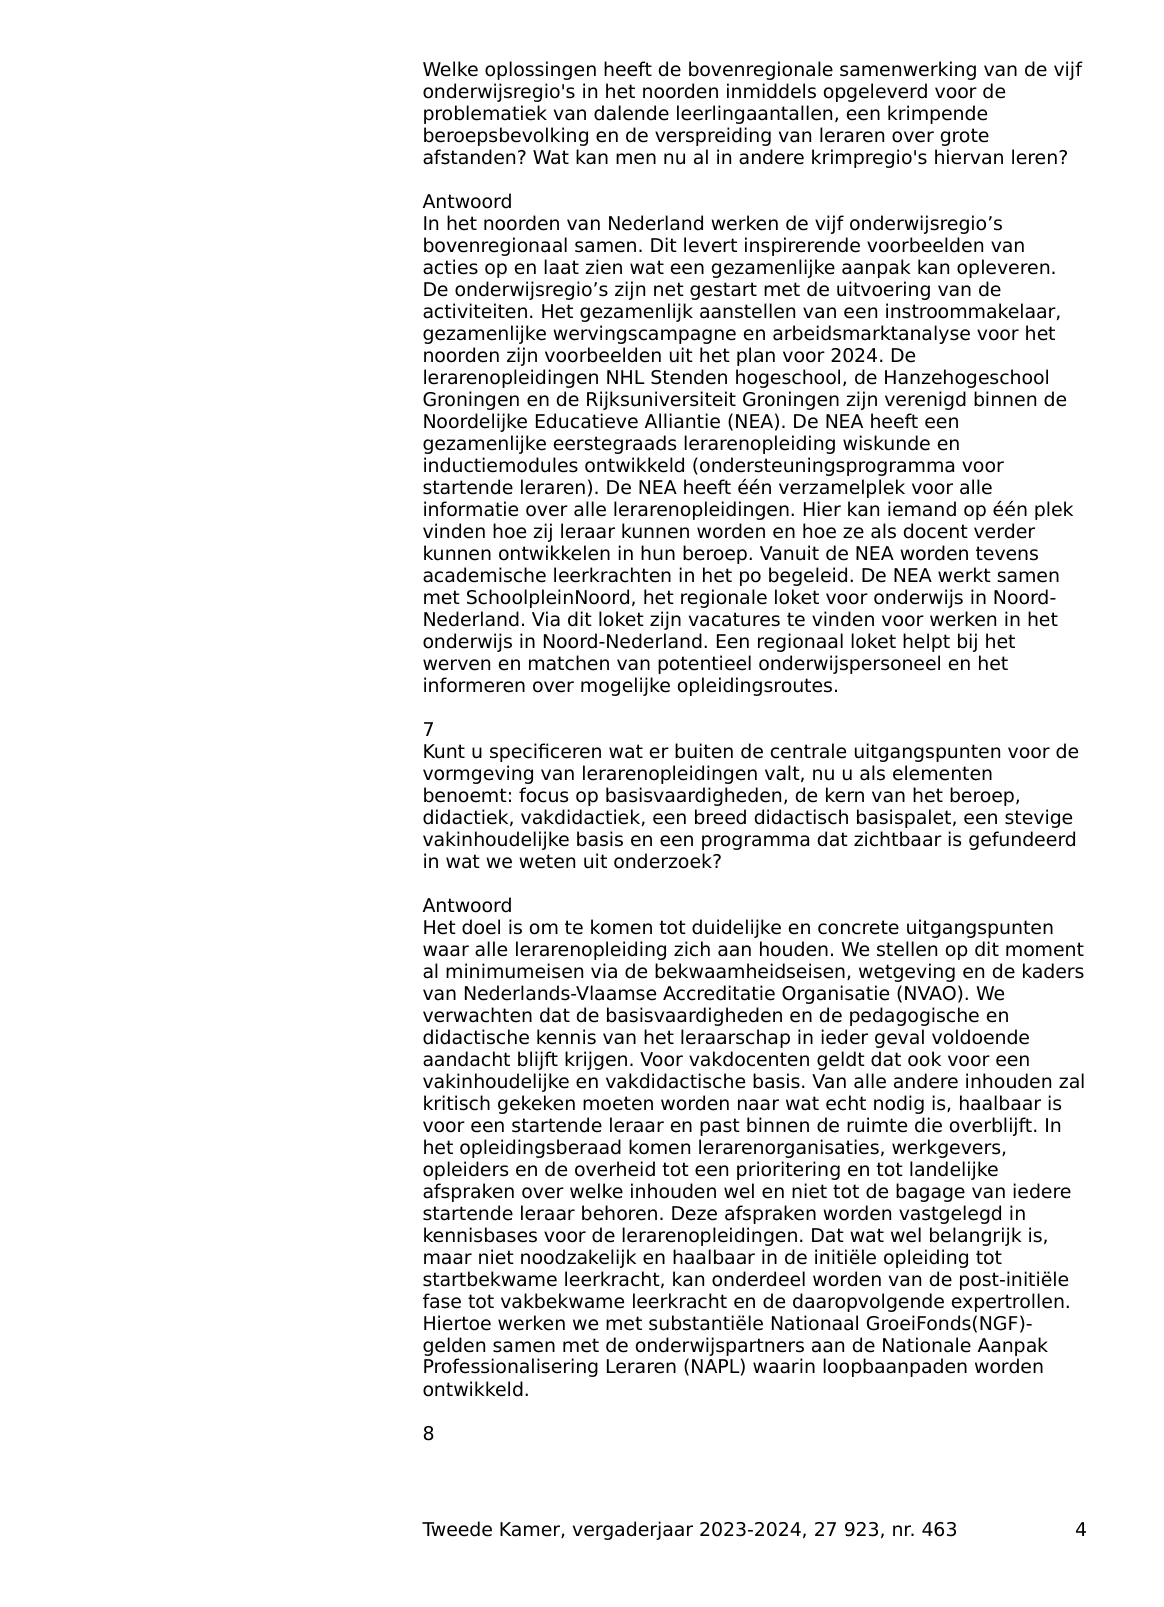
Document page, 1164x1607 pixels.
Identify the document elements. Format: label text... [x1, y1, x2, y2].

text Welke oplossingen heeft de bovenregionale samenwerking van de vijf onderwijsregio's in het noorden inmiddels opgeleverd voor de problematiek van dalende leerlingaantallen, een krimpende beroepsbevolking en de verspreiding van leraren over grote afstanden? Wat kan men nu al in andere krimpregio's hiervan leren? [422, 59, 1087, 169]
text In het noorden van Nederland werken de vijf onderwijsregio’s bovenregionaal samen. Dit levert inspirerende voorbeelden van acties op en laat zien wat een gezamenlijke aanpak kan opleveren. De onderwijsregio’s zijn net gestart met de uitvoering van de activiteiten. Het gezamenlijk aanstellen van een instroommakelaar, gezamenlijke wervingscampagne en arbeidsmarktanalyse voor het noorden zijn voorbeelden uit het plan voor 2024. De lerarenopleidingen NHL Stenden hogeschool, de Hanzehogeschool Groningen en de Rijksuniversiteit Groningen zijn verenigd binnen de Noordelijke Educatieve Alliantie (NEA). De NEA heeft een gezamenlijke eerstegraads lerarenopleiding wiskunde en inductiemodules ontwikkeld (ondersteuningsprogramma voor startende leraren). De NEA heeft één verzamelplek voor alle informatie over alle lerarenopleidingen. Hier kan iemand op één plek vinden hoe zij leraar kunnen worden en hoe ze als docent verder kunnen ontwikkelen in hun beroep. Vanuit de NEA worden tevens academische leerkrachten in het po begeleid. De NEA werkt samen met SchoolpleinNoord, het regionale loket voor onderwijs in Noord-Nederland. Via dit loket zijn vacatures te vinden voor werken in het onderwijs in Noord-Nederland. Een regionaal loket helpt bij het werven en matchen van potentieel onderwijspersoneel en het informeren over mogelijke opleidingsroutes. [422, 213, 1087, 697]
text 7 [422, 719, 1087, 741]
text Antwoord [422, 191, 1087, 213]
text 8 [422, 1423, 1087, 1444]
text Antwoord [422, 895, 1087, 917]
text Het doel is om te komen tot duidelijke en concrete uitgangspunten waar alle lerarenopleiding zich aan houden. We stellen op dit moment al minimumeisen via de bekwaamheidseisen, wetgeving en de kaders van Nederlands-Vlaamse Accreditatie Organisatie (NVAO). We verwachten dat de basisvaardigheden en de pedagogische en didactische kennis van het leraarschap in ieder geval voldoende aandacht blijft krijgen. Voor vakdocenten geldt dat ook voor een vakinhoudelijke en vakdidactische basis. Van alle andere inhouden zal kritisch gekeken moeten worden naar wat echt nodig is, haalbaar is voor een startende leraar en past binnen de ruimte die overblijft. In het opleidingsberaad komen lerarenorganisaties, werkgevers, opleiders en de overheid tot een prioritering en tot landelijke afspraken over welke inhouden wel en niet tot de bagage van iedere startende leraar behoren. Deze afspraken worden vastgelegd in kennisbases voor de lerarenopleidingen. Dat wat wel belangrijk is, maar niet noodzakelijk en haalbaar in de initiële opleiding tot startbekwame leerkracht, kan onderdeel worden van de post-initiële fase tot vakbekwame leerkracht en de daaropvolgende expertrollen. Hiertoe werken we met substantiële Nationaal GroeiFonds(NGF)-gelden samen met de onderwijspartners aan de Nationale Aanpak Professionalisering Leraren (NAPL) waarin loopbaanpaden worden ontwikkeld. [422, 917, 1087, 1400]
text Kunt u specificeren wat er buiten de centrale uitgangspunten voor de vormgeving van lerarenopleidingen valt, nu u als elementen benoemt: focus op basisvaardigheden, de kern van het beroep, didactiek, vakdidactiek, een breed didactisch basispalet, een stevige vakinhoudelijke basis en een programma dat zichtbaar is gefundeerd in wat we weten uit onderzoek? [422, 741, 1087, 873]
